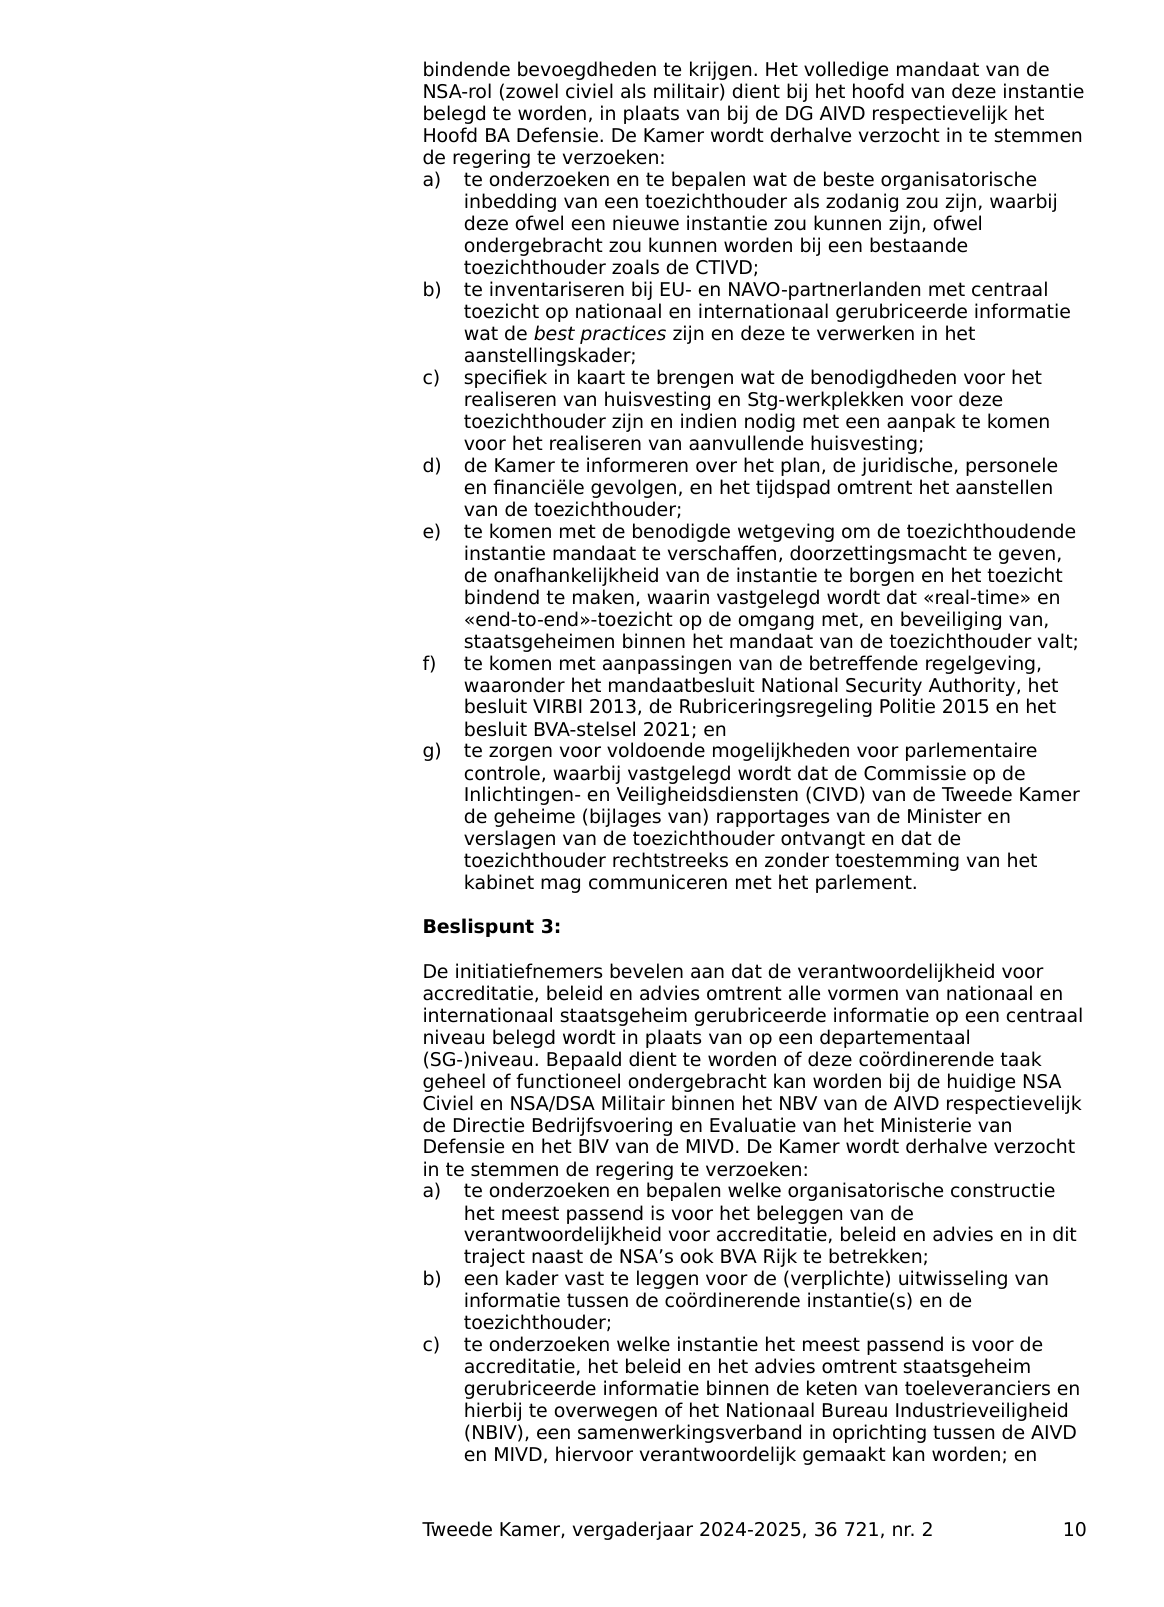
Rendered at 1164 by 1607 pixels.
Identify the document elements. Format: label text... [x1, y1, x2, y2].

subtitle Beslispunt 3: [422, 916, 1087, 938]
text a) te onderzoeken en bepalen welke organisatorische constructie het meest passend is voor het beleggen van de verantwoordelijkheid voor accreditatie, beleid en advies en in dit traject naast de NSA’s ook BVA Rijk te betrekken; [422, 1180, 1087, 1268]
text a) te onderzoeken en te bepalen wat de beste organisatorische inbedding van een toezichthouder als zodanig zou zijn, waarbij deze ofwel een nieuwe instantie zou kunnen zijn, ofwel ondergebracht zou kunnen worden bij een bestaande toezichthouder zoals de CTIVD; [422, 169, 1087, 279]
text c) specifiek in kaart te brengen wat de benodigdheden voor het realiseren van huisvesting en Stg-werkplekken voor deze toezichthouder zijn en indien nodig met een aanpak te komen voor het realiseren van aanvullende huisvesting; [422, 367, 1087, 455]
text bindende bevoegdheden te krijgen. Het volledige mandaat van de NSA-rol (zowel civiel als militair) dient bij het hoofd van deze instantie belegd te worden, in plaats van bij de DG AIVD respectievelijk het Hoofd BA Defensie. De Kamer wordt derhalve verzocht in te stemmen de regering te verzoeken: [422, 59, 1087, 169]
text De initiatiefnemers bevelen aan dat de verantwoordelijkheid voor accreditatie, beleid en advies omtrent alle vormen van nationaal en internationaal staatsgeheim gerubriceerde informatie op een centraal niveau belegd wordt in plaats van op een departementaal (SG-)niveau. Bepaald dient te worden of deze coördinerende taak geheel of functioneel ondergebracht kan worden bij de huidige NSA Civiel en NSA/DSA Militair binnen het NBV van de AIVD respectievelijk de Directie Bedrijfsvoering en Evaluatie van het Ministerie van Defensie en het BIV van de MIVD. De Kamer wordt derhalve verzocht in te stemmen de regering te verzoeken: [422, 961, 1087, 1180]
text f) te komen met aanpassingen van de betreffende regelgeving, waaronder het mandaatbesluit National Security Authority, het besluit VIRBI 2013, de Rubriceringsregeling Politie 2015 en het besluit BVA-stelsel 2021; en [422, 652, 1087, 740]
text c) te onderzoeken welke instantie het meest passend is voor de accreditatie, het beleid en het advies omtrent staatsgeheim gerubriceerde informatie binnen de keten van toeleveranciers en hierbij te overwegen of het Nationaal Bureau Industrieveiligheid (NBIV), een samenwerkingsverband in oprichting tussen de AIVD en MIVD, hiervoor verantwoordelijk gemaakt kan worden; en [422, 1334, 1087, 1466]
text d) de Kamer te informeren over het plan, de juridische, personele en financiële gevolgen, en het tijdspad omtrent het aanstellen van de toezichthouder; [422, 455, 1087, 521]
text b) een kader vast te leggen voor de (verplichte) uitwisseling van informatie tussen de coördinerende instantie(s) en de toezichthouder; [422, 1268, 1087, 1334]
text b) te inventariseren bij EU- en NAVO-partnerlanden met centraal toezicht op nationaal en internationaal gerubriceerde informatie wat de best practices zijn en deze te verwerken in het aanstellingskader; [422, 279, 1087, 367]
text e) te komen met de benodigde wetgeving om de toezichthoudende instantie mandaat te verschaffen, doorzettingsmacht te geven, de onafhankelijkheid van de instantie te borgen en het toezicht bindend te maken, waarin vastgelegd wordt dat «real-time» en «end-to-end»-toezicht op de omgang met, en beveiliging van, staatsgeheimen binnen het mandaat van de toezichthouder valt; [422, 521, 1087, 652]
text g) te zorgen voor voldoende mogelijkheden voor parlementaire controle, waarbij vastgelegd wordt dat de Commissie op de Inlichtingen- en Veiligheidsdiensten (CIVD) van de Tweede Kamer de geheime (bijlages van) rapportages van de Minister en verslagen van de toezichthouder ontvangt en dat de toezichthouder rechtstreeks en zonder toestemming van het kabinet mag communiceren met het parlement. [422, 740, 1087, 894]
